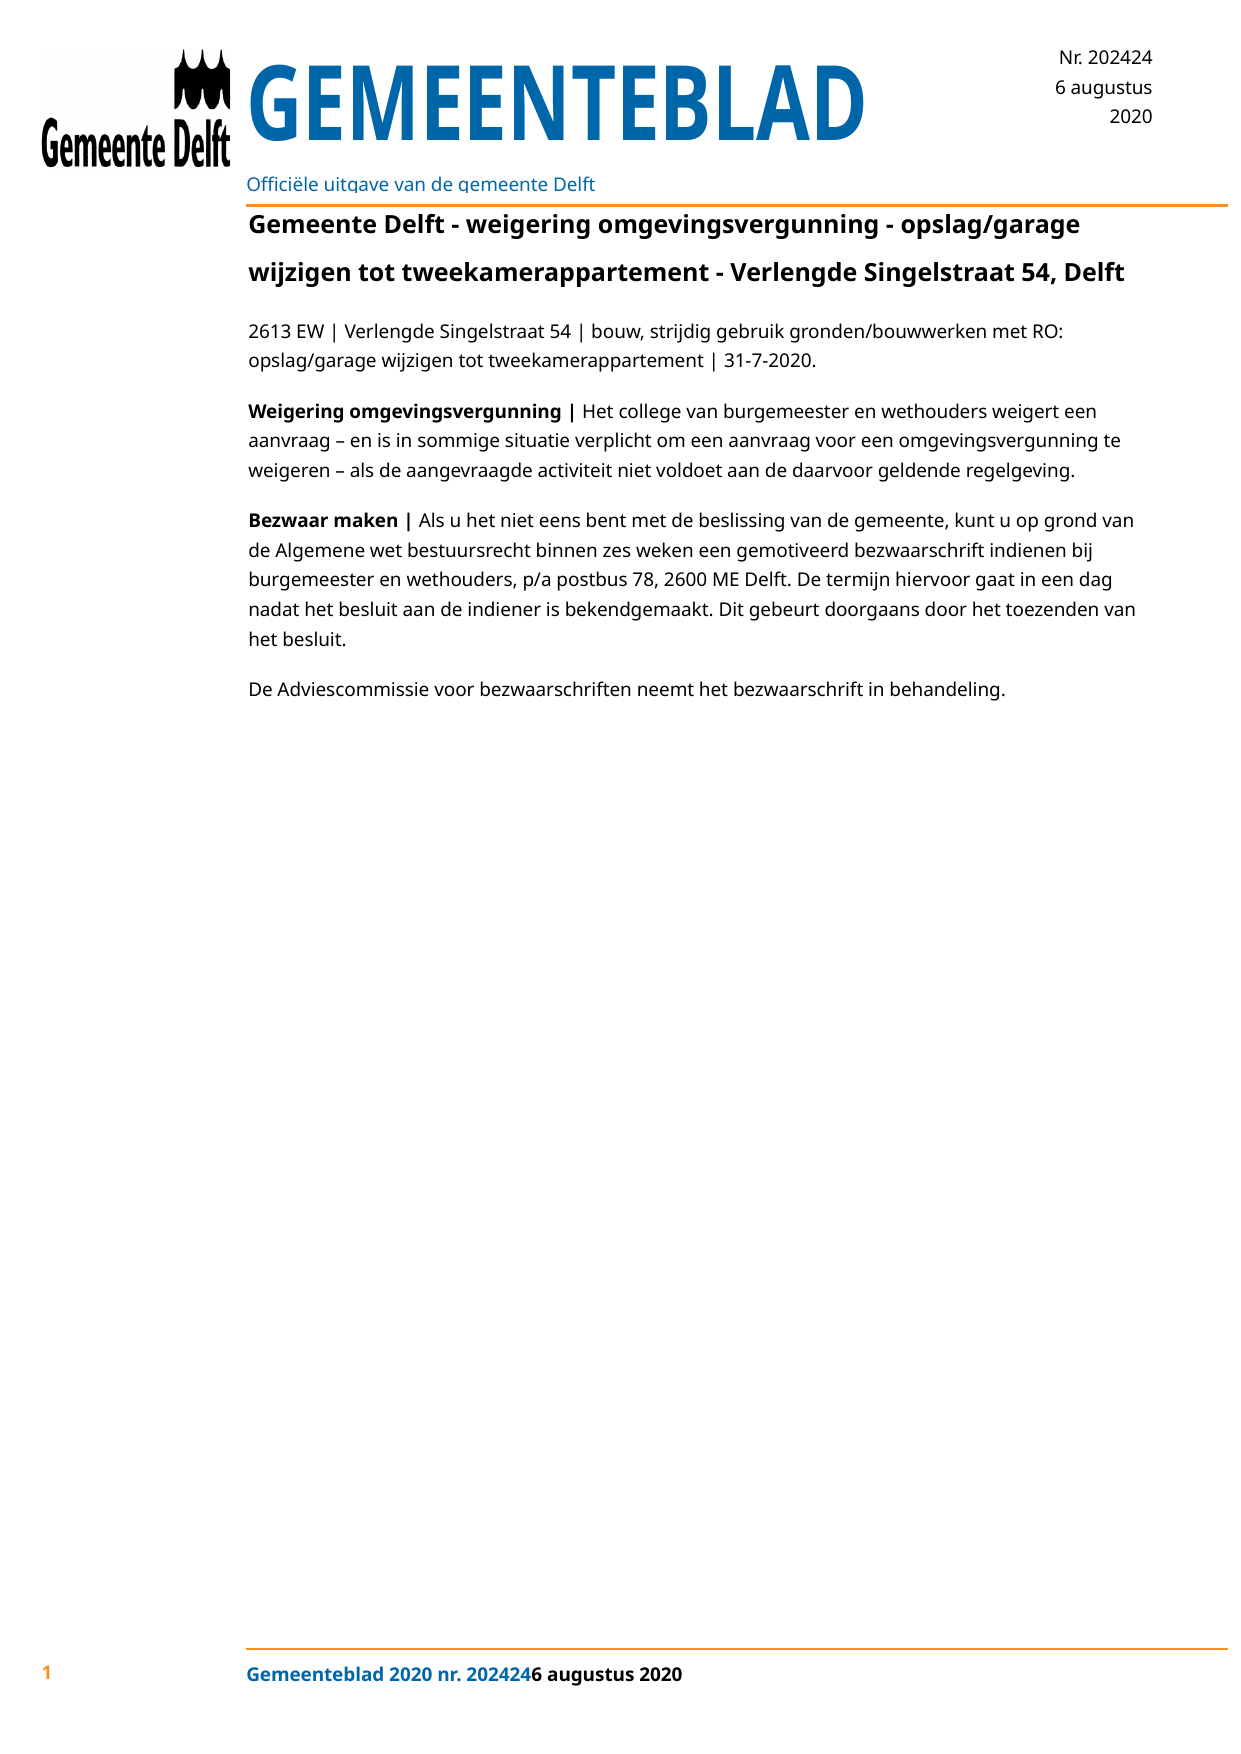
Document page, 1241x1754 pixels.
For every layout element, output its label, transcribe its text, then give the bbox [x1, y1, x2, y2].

text Weigering omgevingsvergunning | Het college van burgemeester en wethouders weigert een aanvraag – en is in sommige situatie verplicht om een aanvraag voor een omgevingsvergunning te weigeren – als de aangevraagde activiteit niet voldoet aan de daarvoor geldende regelgeving. [248, 398, 1152, 483]
text De Adviescommissie voor bezwaarschriften neemt het bezwaarschrift in behandeling. [248, 676, 1152, 702]
picture [41, 47, 231, 172]
text Bezwaar maken | Als u het niet eens bent met de beslissing van de gemeente, kunt u op grond van de Algemene wet bestuursrecht binnen zes weken een gemotiveerd bezwaarschrift indienen bij burgemeester en wethouders, p/a postbus 78, 2600 ME Delft. De termijn hiervoor gaat in een dag nadat het besluit aan de indiener is bekendgemaakt. Dit gebeurt doorgaans door het toezenden van het besluit. [248, 507, 1152, 652]
text Gemeente Delft - weigering omgevingsvergunning - opslag/garage wijzigen tot tweekamerappartement - Verlengde Singelstraat 54, Delft [248, 207, 1152, 288]
text 2613 EW | Verlengde Singelstraat 54 | bouw, strijdig gebruik gronden/bouwwerken met RO: opslag/garage wijzigen tot tweekamerappartement | 31-7-2020. [248, 318, 1152, 373]
